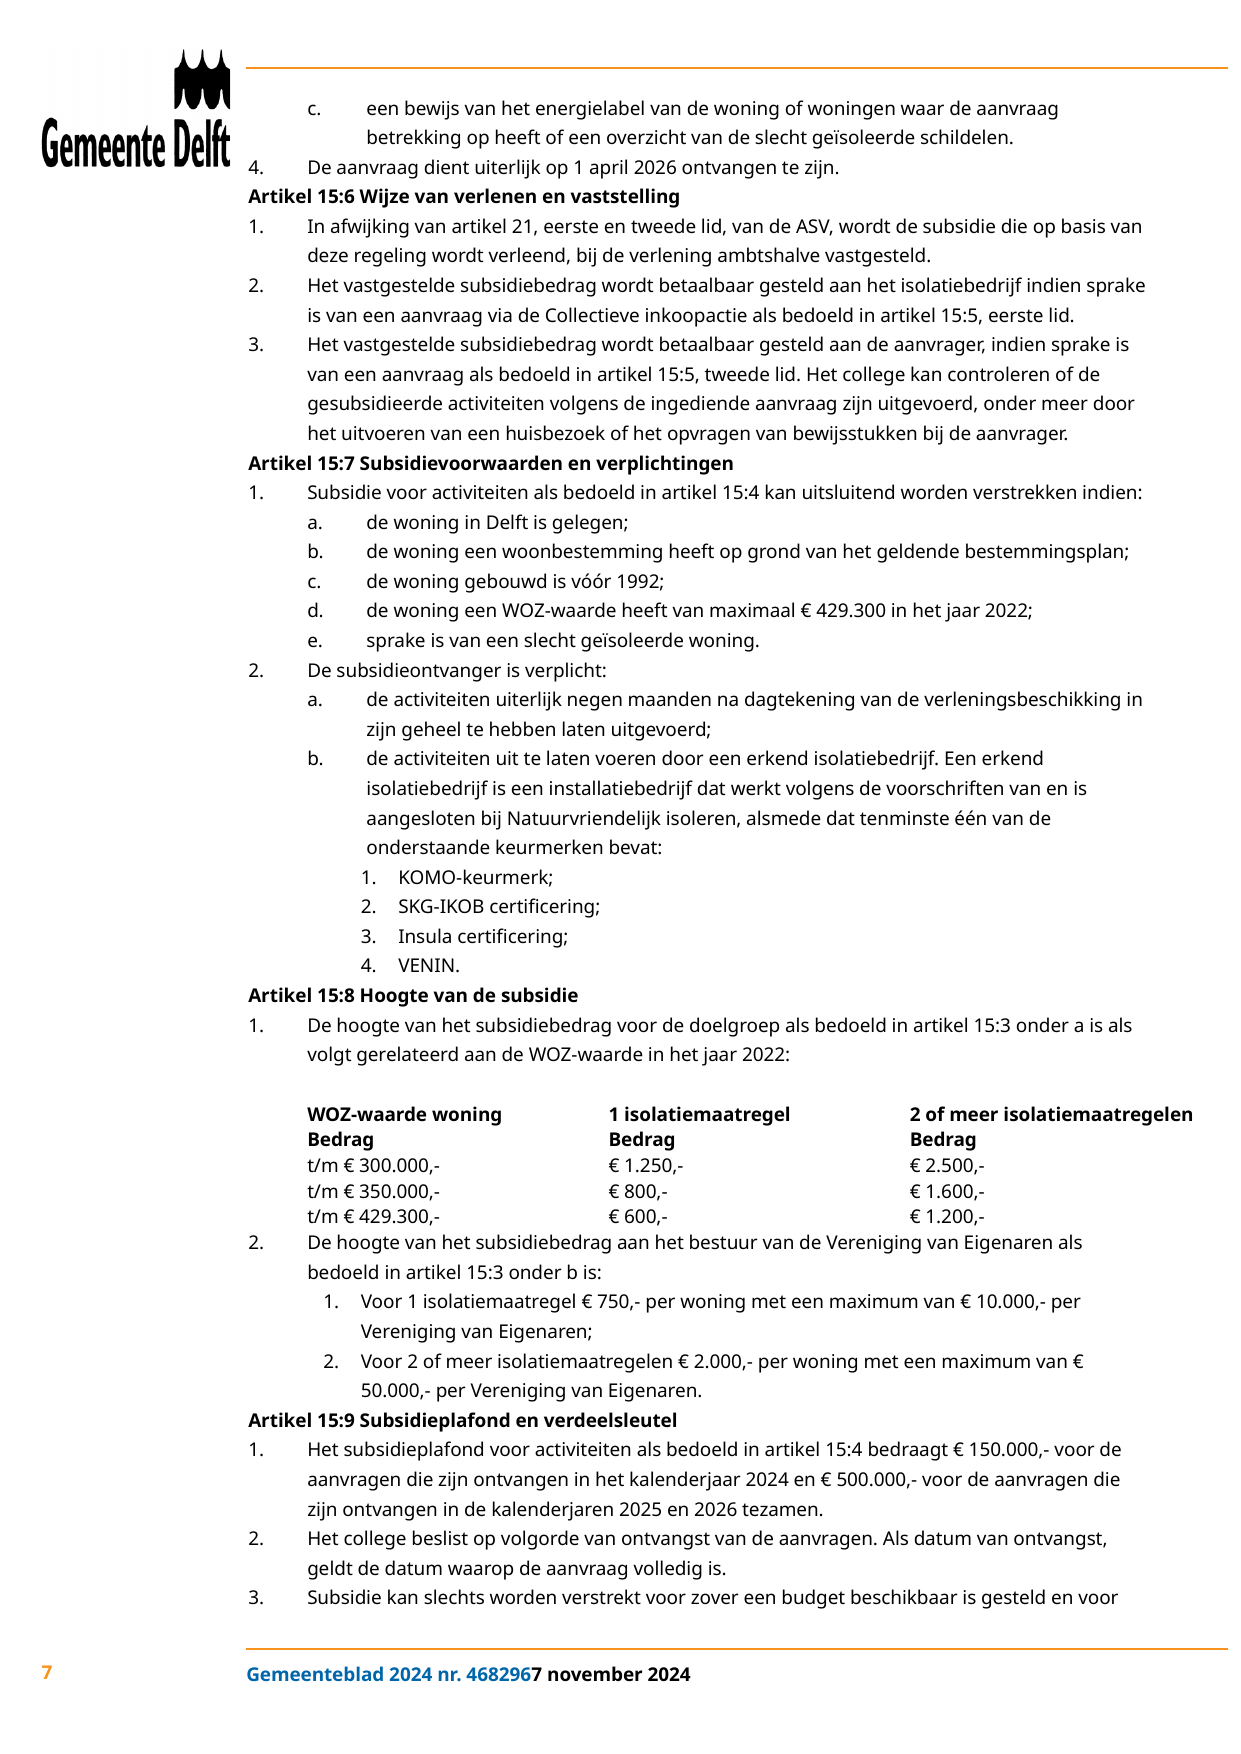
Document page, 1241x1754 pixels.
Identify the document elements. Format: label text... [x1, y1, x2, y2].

table_cell € 800,- [608, 1178, 909, 1204]
table_cell € 600,- [608, 1204, 909, 1229]
table_cell Bedrag [307, 1126, 608, 1152]
table_header 1 isolatiemaatregel [608, 1101, 909, 1126]
list de woning een WOZ-waarde heeft van maximaal € 429.300 in het jaar 2022; [307, 598, 1152, 623]
table_cell t/m € 429.300,- [307, 1204, 608, 1229]
table_header WOZ-waarde woning [307, 1101, 608, 1126]
list Het vastgestelde subsidiebedrag wordt betaalbaar gesteld aan het isolatiebedrijf indien sprake is van een aanvraag via de Collectieve inkoopactie als bedoeld in artikel 15:5, eerste lid. [248, 272, 1152, 328]
list De subsidieontvanger is verplicht: [248, 657, 1152, 683]
table_header 2 of meer isolatiemaatregelen [910, 1101, 1211, 1126]
list een bewijs van het energielabel van de woning of woningen waar de aanvraag betrekking op heeft of een overzicht van de slecht geïsoleerde schildelen. [307, 95, 1152, 150]
list de woning gebouwd is vóór 1992; [307, 568, 1152, 594]
picture [41, 47, 231, 172]
list In afwijking van artikel 21, eerste en tweede lid, van de ASV, wordt de subsidie die op basis van deze regeling wordt verleend, bij de verlening ambtshalve vastgesteld. [248, 213, 1152, 268]
list KOMO-keurmerk; [361, 864, 1152, 890]
list Subsidie kan slechts worden verstrekt voor zover een budget beschikbaar is gesteld en voor [248, 1584, 1152, 1610]
list Voor 2 of meer isolatiemaatregelen € 2.000,- per woning met een maximum van € 50.000,- per Vereniging van Eigenaren. [323, 1348, 1152, 1403]
text Artikel 15:7 Subsidievoorwaarden en verplichtingen [248, 450, 1152, 476]
list sprake is van een slecht geïsoleerde woning. [307, 627, 1152, 653]
list de activiteiten uiterlijk negen maanden na dagtekening van de verleningsbeschikking in zijn geheel te hebben laten uitgevoerd; [307, 686, 1152, 742]
table_cell t/m € 350.000,- [307, 1178, 608, 1204]
text Artikel 15:9 Subsidieplafond en verdeelsleutel [248, 1407, 1152, 1433]
list Het vastgestelde subsidiebedrag wordt betaalbaar gesteld aan de aanvrager, indien sprake is van een aanvraag als bedoeld in artikel 15:5, tweede lid. Het college kan controleren of de gesubsidieerde activiteiten volgens de ingediende aanvraag zijn uitgevoerd, onder meer door het uitvoeren van een huisbezoek of het opvragen van bewijsstukken bij de aanvrager. [248, 331, 1152, 446]
table_cell € 2.500,- [910, 1152, 1211, 1178]
list Voor 1 isolatiemaatregel € 750,- per woning met een maximum van € 10.000,- per Vereniging van Eigenaren; [323, 1289, 1152, 1344]
text Artikel 15:8 Hoogte van de subsidie [248, 982, 1152, 1008]
list de woning een woonbestemming heeft op grond van het geldende bestemmingsplan; [307, 538, 1152, 564]
list Insula certificering; [361, 923, 1152, 949]
list Subsidie voor activiteiten als bedoeld in artikel 15:4 kan uitsluitend worden verstrekken indien: [248, 479, 1152, 505]
list De aanvraag dient uiterlijk op 1 april 2026 ontvangen te zijn. [248, 154, 1152, 180]
list de woning in Delft is gelegen; [307, 509, 1152, 535]
list VENIN. [361, 953, 1152, 978]
list Het subsidieplafond voor activiteiten als bedoeld in artikel 15:4 bedraagt € 150.000,- voor de aanvragen die zijn ontvangen in het kalenderjaar 2024 en € 500.000,- voor de aanvragen die zijn ontvangen in de kalenderjaren 2025 en 2026 tezamen. [248, 1437, 1152, 1521]
table_cell € 1.250,- [608, 1152, 909, 1178]
list de activiteiten uit te laten voeren door een erkend isolatiebedrijf. Een erkend isolatiebedrijf is een installatiebedrijf dat werkt volgens de voorschriften van en is aangesloten bij Natuurvriendelijk isoleren, alsmede dat tenminste één van de onderstaande keurmerken bevat: [307, 746, 1152, 860]
list De hoogte van het subsidiebedrag aan het bestuur van de Vereniging van Eigenaren als bedoeld in artikel 15:3 onder b is: [248, 1229, 1152, 1285]
list Het college beslist op volgorde van ontvangst van de aanvragen. Als datum van ontvangst, geldt de datum waarop de aanvraag volledig is. [248, 1525, 1152, 1581]
text Artikel 15:6 Wijze van verlenen en vaststelling [248, 183, 1152, 209]
table_cell € 1.600,- [910, 1178, 1211, 1204]
list SKG-IKOB certificering; [361, 893, 1152, 919]
table_cell € 1.200,- [910, 1204, 1211, 1229]
table_cell Bedrag [910, 1126, 1211, 1152]
list De hoogte van het subsidiebedrag voor de doelgroep als bedoeld in artikel 15:3 onder a is als volgt gerelateerd aan de WOZ-waarde in het jaar 2022: [248, 1012, 1152, 1067]
table_cell Bedrag [608, 1126, 909, 1152]
table_cell t/m € 300.000,- [307, 1152, 608, 1178]
